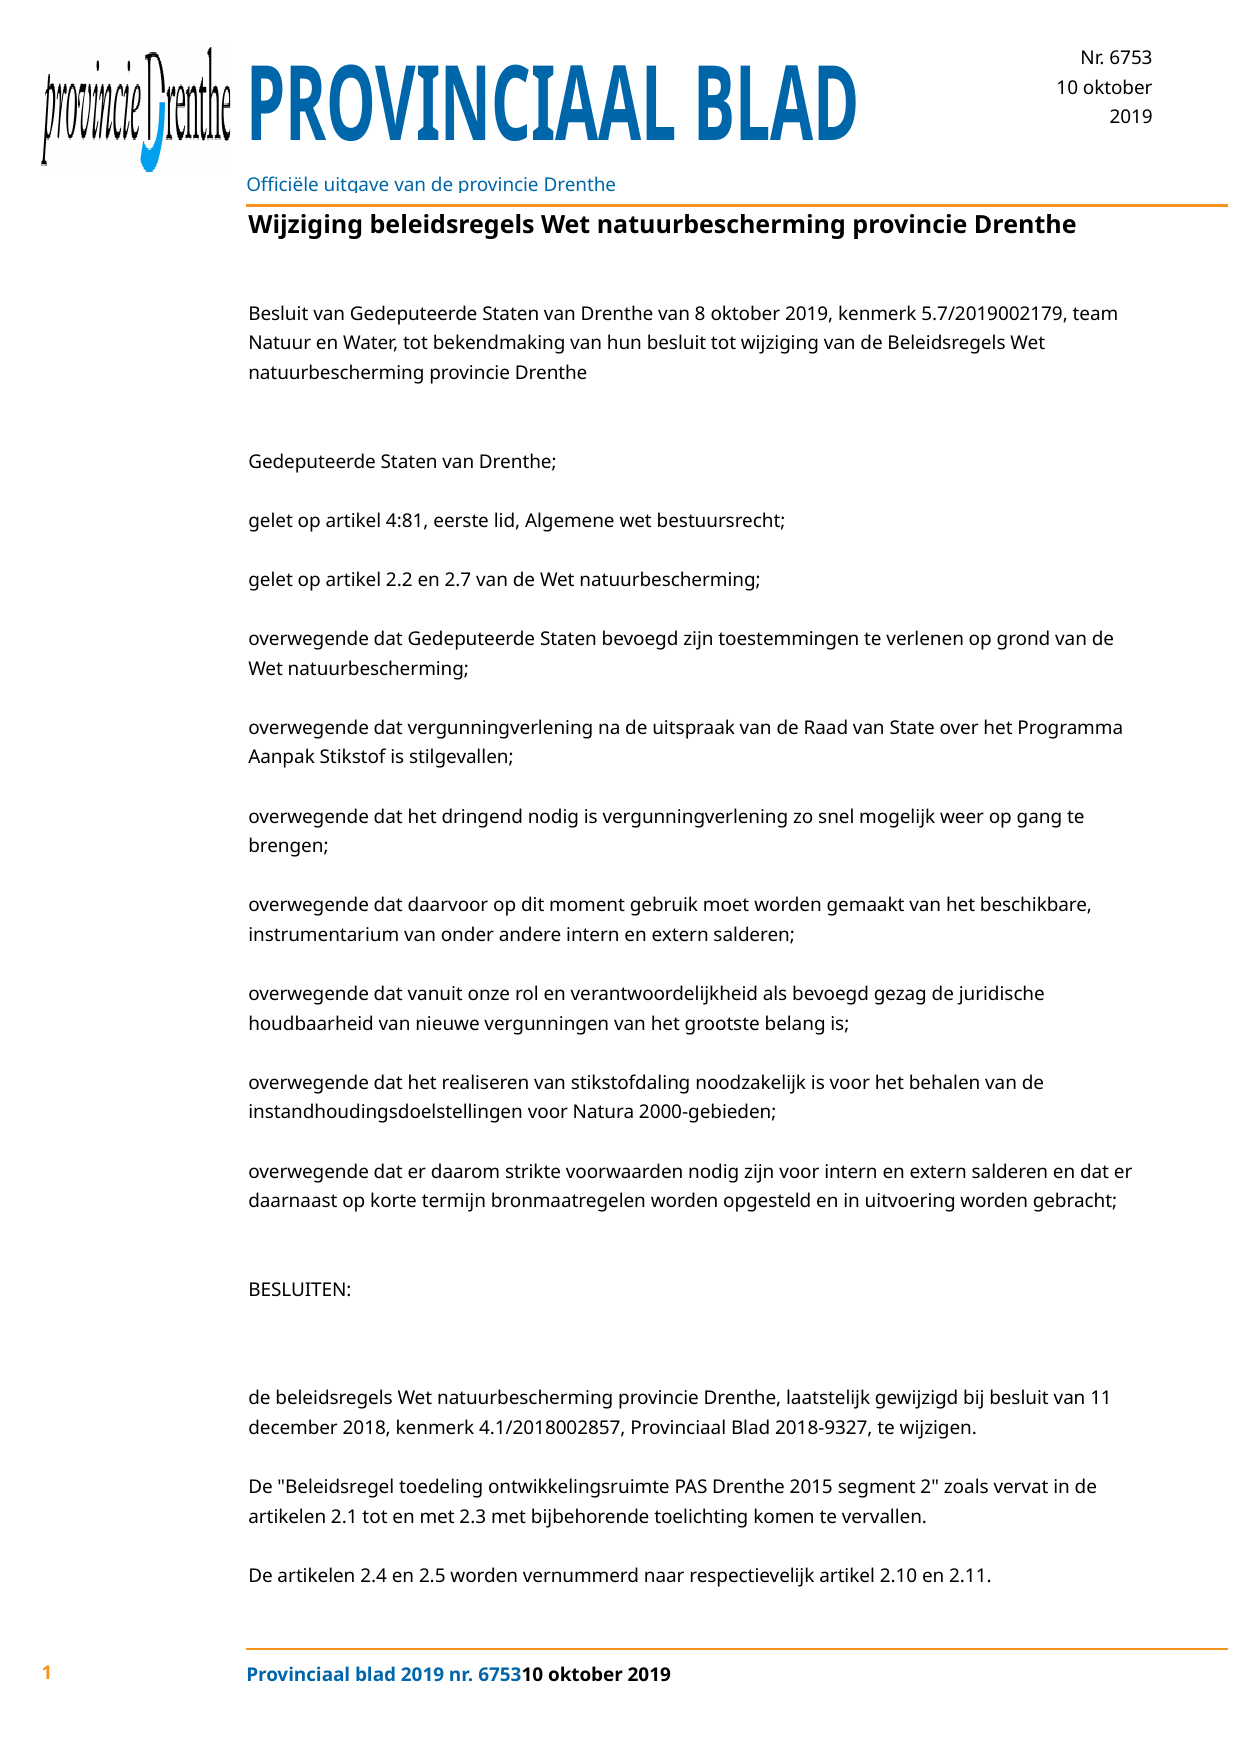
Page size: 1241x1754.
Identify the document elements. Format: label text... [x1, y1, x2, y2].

text gelet op artikel 2.2 en 2.7 van de Wet natuurbescherming; [248, 566, 1152, 592]
text overwegende dat het realiseren van stikstofdaling noodzakelijk is voor het behalen van de instandhoudingsdoelstellingen voor Natura 2000-gebieden; [248, 1069, 1152, 1124]
text gelet op artikel 4:81, eerste lid, Algemene wet bestuursrecht; [248, 507, 1152, 533]
text De "Beleidsregel toedeling ontwikkelingsruimte PAS Drenthe 2015 segment 2" zoals vervat in de artikelen 2.1 tot en met 2.3 met bijbehorende toelichting komen te vervallen. [248, 1473, 1152, 1529]
text overwegende dat daarvoor op dit moment gebruik moet worden gemaakt van het beschikbare, instrumentarium van onder andere intern en extern salderen; [248, 892, 1152, 947]
text overwegende dat het dringend nodig is vergunningverlening zo snel mogelijk weer op gang te brengen; [248, 803, 1152, 858]
text overwegende dat vergunningverlening na de uitspraak van de Raad van State over het Programma Aanpak Stikstof is stilgevallen; [248, 714, 1152, 769]
text Gedeputeerde Staten van Drenthe; [248, 448, 1152, 473]
text Wijziging beleidsregels Wet natuurbescherming provincie Drenthe [248, 207, 1152, 241]
text de beleidsregels Wet natuurbescherming provincie Drenthe, laatstelijk gewijzigd bij besluit van 11 december 2018, kenmerk 4.1/2018002857, Provinciaal Blad 2018-9327, te wijzigen. [248, 1384, 1152, 1440]
text overwegende dat er daarom strikte voorwaarden nodig zijn voor intern en extern salderen en dat er daarnaast op korte termijn bronmaatregelen worden opgesteld en in uitvoering worden gebracht; [248, 1158, 1152, 1213]
text overwegende dat Gedeputeerde Staten bevoegd zijn toestemmingen te verlenen op grond van de Wet natuurbescherming; [248, 625, 1152, 681]
text BESLUITEN: [248, 1276, 1152, 1302]
text overwegende dat vanuit onze rol en verantwoordelijkheid als bevoegd gezag de juridische houdbaarheid van nieuwe vergunningen van het grootste belang is; [248, 980, 1152, 1036]
picture [41, 47, 231, 172]
text Besluit van Gedeputeerde Staten van Drenthe van 8 oktober 2019, kenmerk 5.7/2019002179, team Natuur en Water, tot bekendmaking van hun besluit tot wijziging van de Beleidsregels Wet natuurbescherming provincie Drenthe [248, 300, 1152, 385]
text De artikelen 2.4 en 2.5 worden vernummerd naar respectievelijk artikel 2.10 en 2.11. [248, 1562, 1152, 1588]
